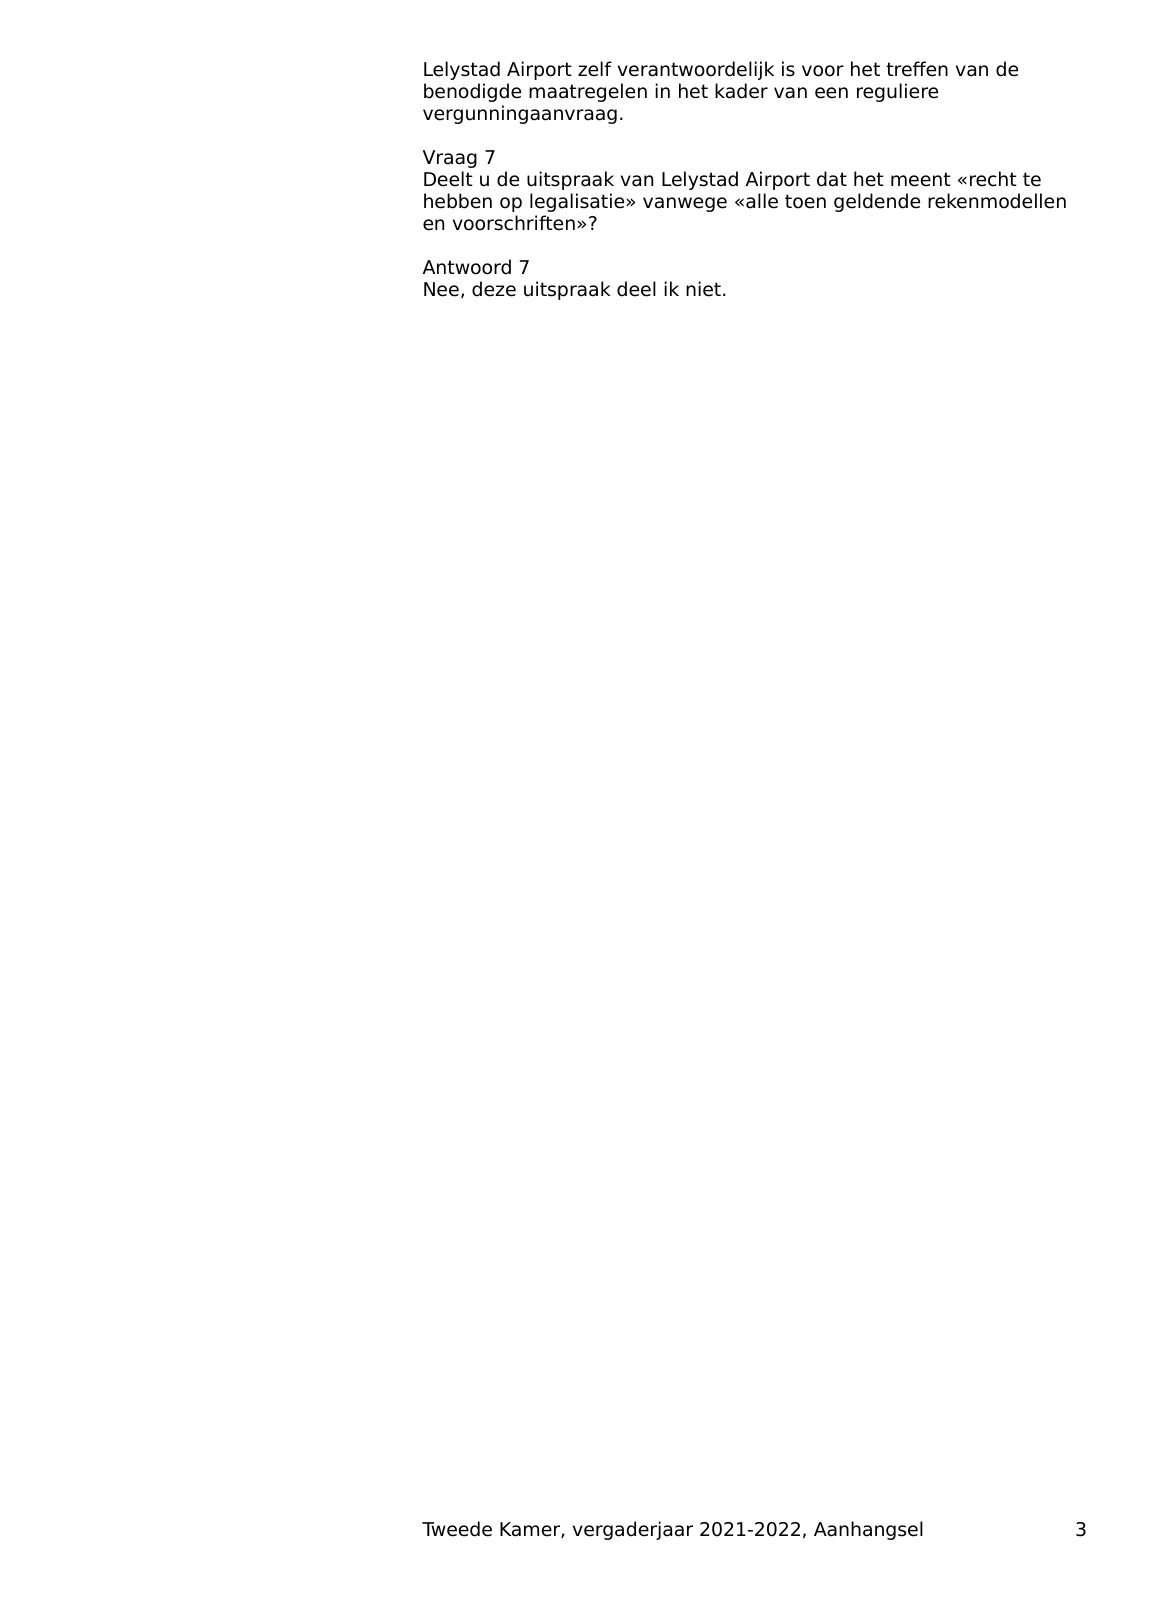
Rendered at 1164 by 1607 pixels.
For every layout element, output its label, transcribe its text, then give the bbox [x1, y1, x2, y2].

text Nee, deze uitspraak deel ik niet. [422, 279, 1087, 301]
text Antwoord 7 [422, 257, 1087, 279]
text Lelystad Airport zelf verantwoordelijk is voor het treffen van de benodigde maatregelen in het kader van een reguliere vergunningaanvraag. [422, 59, 1087, 125]
text Vraag 7 [422, 147, 1087, 169]
text Deelt u de uitspraak van Lelystad Airport dat het meent «recht te hebben op legalisatie» vanwege «alle toen geldende rekenmodellen en voorschriften»? [422, 169, 1087, 235]
